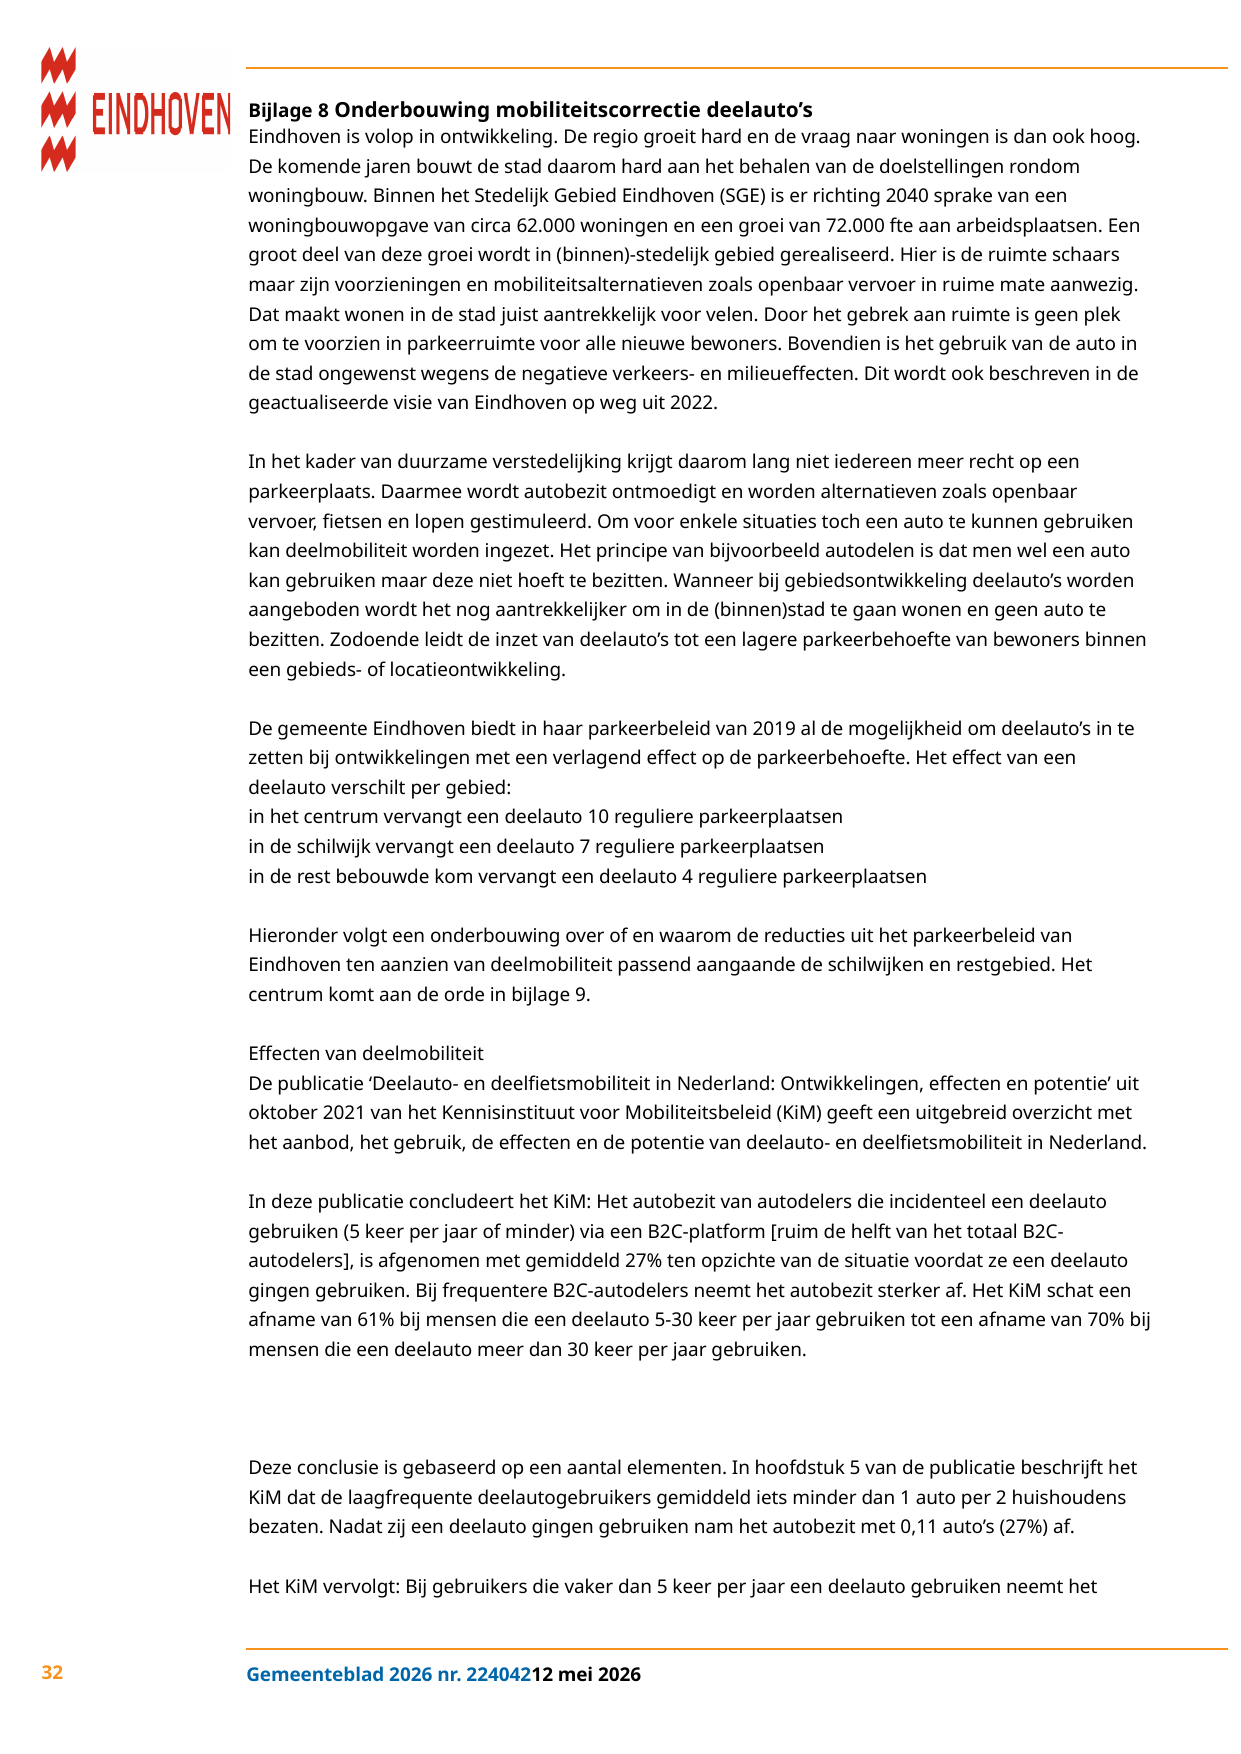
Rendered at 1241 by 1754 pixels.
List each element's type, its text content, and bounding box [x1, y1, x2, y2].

text in het centrum vervangt een deelauto 10 reguliere parkeerplaatsen [248, 804, 1152, 829]
text in de rest bebouwde kom vervangt een deelauto 4 reguliere parkeerplaatsen [248, 863, 1152, 889]
text Eindhoven is volop in ontwikkeling. De regio groeit hard en de vraag naar woningen is dan ook hoog. De komende jaren bouwt de stad daarom hard aan het behalen van de doelstellingen rondom woningbouw. Binnen het Stedelijk Gebied Eindhoven (SGE) is er richting 2040 sprake van een woningbouwopgave van circa 62.000 woningen en een groei van 72.000 fte aan arbeidsplaatsen. Een groot deel van deze groei wordt in (binnen)-stedelijk gebied gerealiseerd. Hier is de ruimte schaars maar zijn voorzieningen en mobiliteitsalternatieven zoals openbaar vervoer in ruime mate aanwezig. Dat maakt wonen in de stad juist aantrekkelijk voor velen. Door het gebrek aan ruimte is geen plek om te voorzien in parkeerruimte voor alle nieuwe bewoners. Bovendien is het gebruik van de auto in de stad ongewenst wegens de negatieve verkeers- en milieueffecten. Dit wordt ook beschreven in de geactualiseerde visie van Eindhoven op weg uit 2022. [248, 123, 1152, 415]
picture [41, 47, 231, 172]
text Effecten van deelmobiliteit [248, 1040, 1152, 1066]
text In deze publicatie concludeert het KiM: Het autobezit van autodelers die incidenteel een deelauto gebruiken (5 keer per jaar of minder) via een B2C-platform [ruim de helft van het totaal B2C-autodelers], is afgenomen met gemiddeld 27% ten opzichte van de situatie voordat ze een deelauto gingen gebruiken. Bij frequentere B2C-autodelers neemt het autobezit sterker af. Het KiM schat een afname van 61% bij mensen die een deelauto 5-30 keer per jaar gebruiken tot een afname van 70% bij mensen die een deelauto meer dan 30 keer per jaar gebruiken. [248, 1188, 1152, 1362]
text In het kader van duurzame verstedelijking krijgt daarom lang niet iedereen meer recht op een parkeerplaats. Daarmee wordt autobezit ontmoedigt en worden alternatieven zoals openbaar vervoer, fietsen en lopen gestimuleerd. Om voor enkele situaties toch een auto te kunnen gebruiken kan deelmobiliteit worden ingezet. Het principe van bijvoorbeeld autodelen is dat men wel een auto kan gebruiken maar deze niet hoeft te bezitten. Wanneer bij gebiedsontwikkeling deelauto’s worden aangeboden wordt het nog aantrekkelijker om in de (binnen)stad te gaan wonen en geen auto te bezitten. Zodoende leidt de inzet van deelauto’s tot een lagere parkeerbehoefte van bewoners binnen een gebieds- of locatieontwikkeling. [248, 449, 1152, 682]
text De publicatie ‘Deelauto- en deelfietsmobiliteit in Nederland: Ontwikkelingen, effecten en potentie’ uit oktober 2021 van het Kennisinstituut voor Mobiliteitsbeleid (KiM) geeft een uitgebreid overzicht met het aanbod, het gebruik, de effecten en de potentie van deelauto- en deelfietsmobiliteit in Nederland. [248, 1070, 1152, 1155]
text Het KiM vervolgt: Bij gebruikers die vaker dan 5 keer per jaar een deelauto gebruiken neemt het [248, 1573, 1152, 1599]
text in de schilwijk vervangt een deelauto 7 reguliere parkeerplaatsen [248, 833, 1152, 859]
text Deze conclusie is gebaseerd op een aantal elementen. In hoofdstuk 5 van de publicatie beschrijft het KiM dat de laagfrequente deelautogebruikers gemiddeld iets minder dan 1 auto per 2 huishoudens bezaten. Nadat zij een deelauto gingen gebruiken nam het autobezit met 0,11 auto’s (27%) af. [248, 1454, 1152, 1539]
text Bijlage 8 Onderbouwing mobiliteitscorrectie deelauto’s [248, 95, 1152, 123]
text De gemeente Eindhoven biedt in haar parkeerbeleid van 2019 al de mogelijkheid om deelauto’s in te zetten bij ontwikkelingen met een verlagend effect op de parkeerbehoefte. Het effect van een deelauto verschilt per gebied: [248, 715, 1152, 800]
text Hieronder volgt een onderbouwing over of en waarom de reducties uit het parkeerbeleid van Eindhoven ten aanzien van deelmobiliteit passend aangaande de schilwijken en restgebied. Het centrum komt aan de orde in bijlage 9. [248, 922, 1152, 1007]
